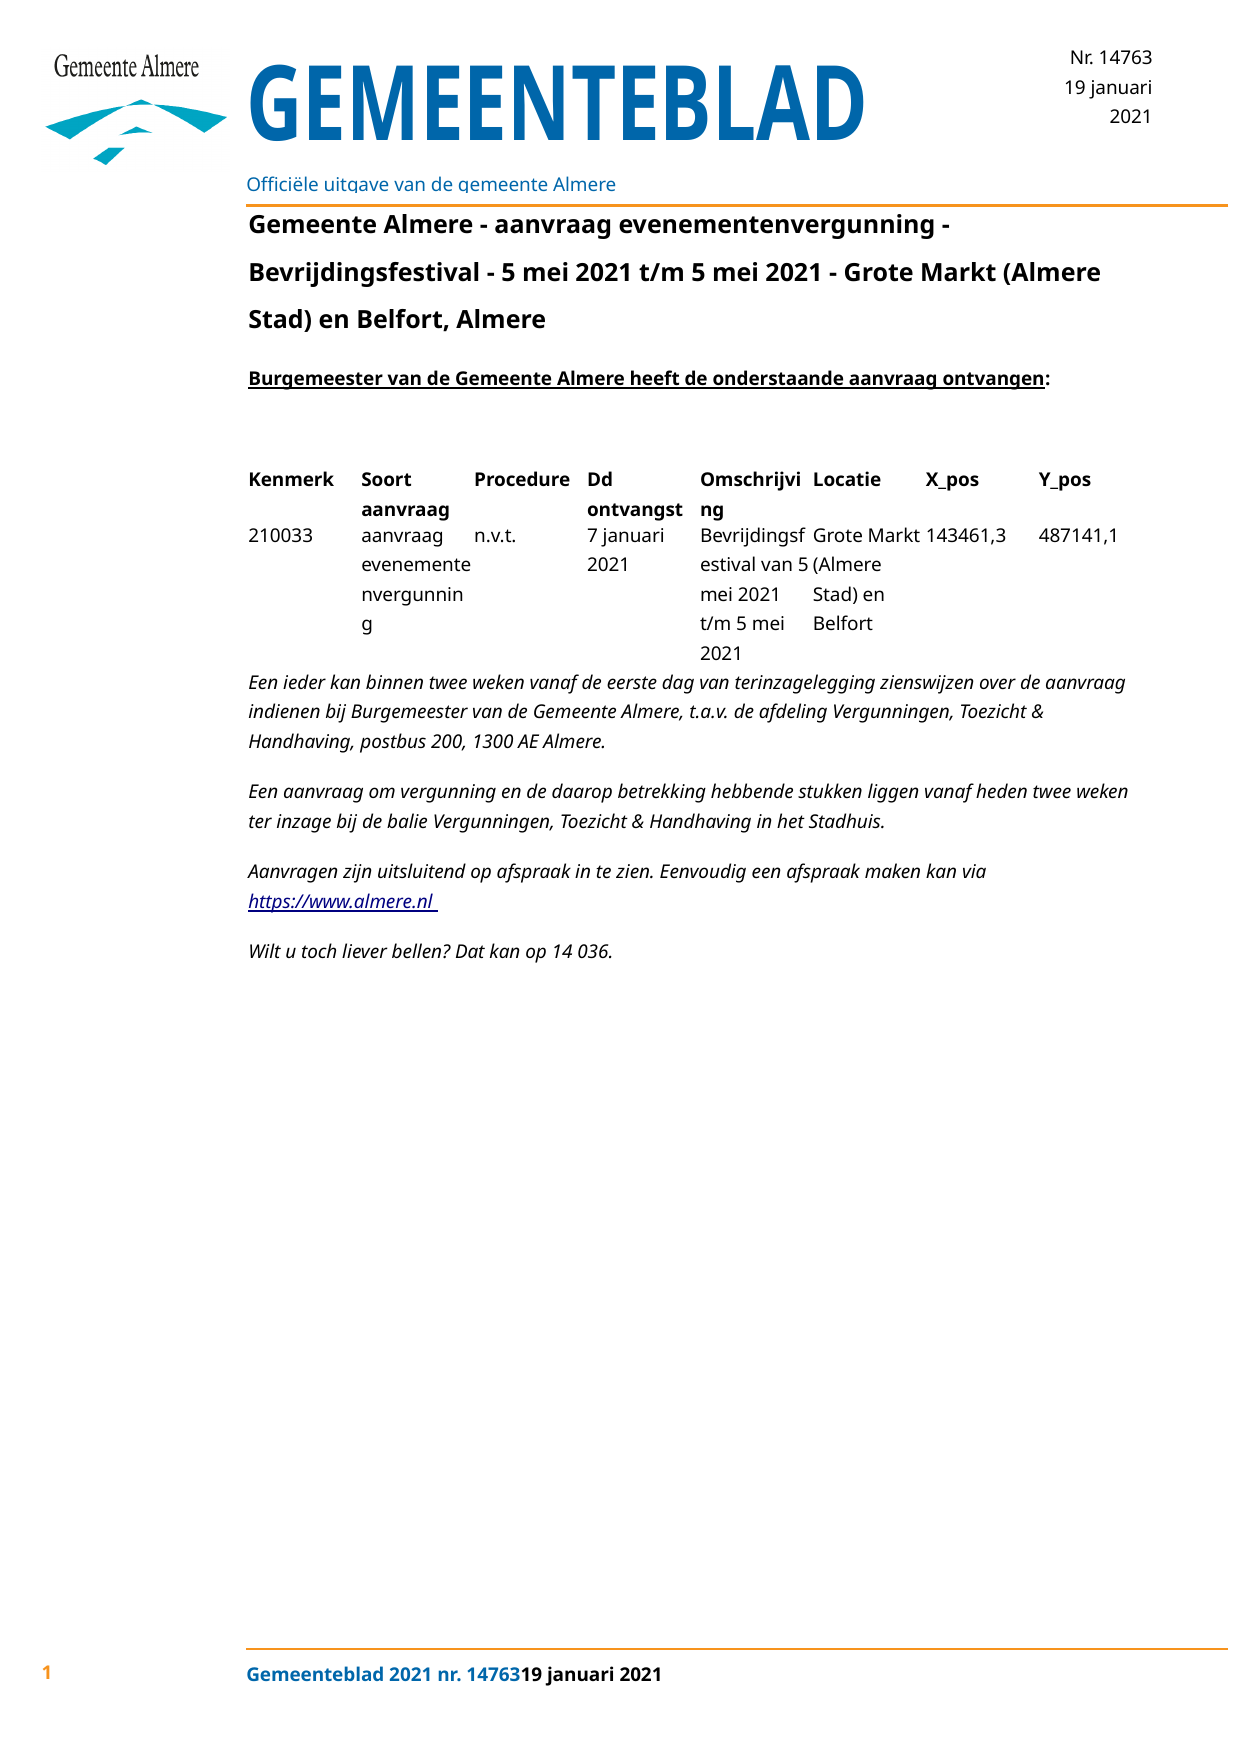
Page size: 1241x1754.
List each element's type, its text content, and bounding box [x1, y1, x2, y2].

text Aanvragen zijn uitsluitend op afspraak in te zien. Eenvoudig een afspraak maken kan via https://www.almere.nl [248, 859, 1152, 914]
table_cell 210033 [248, 522, 361, 666]
text Gemeente Almere - aanvraag evenementenvergunning - Bevrijdingsfestival - 5 mei 2021 t/m 5 mei 2021 - Grote Markt (Almere Stad) en Belfort, Almere [248, 207, 1152, 336]
text Een ieder kan binnen twee weken vanaf de eerste dag van terinzagelegging zienswijzen over de aanvraag indienen bij Burgemeester van de Gemeente Almere, t.a.v. de afdeling Vergunningen, Toezicht & Handhaving, postbus 200, 1300 AE Almere. [248, 669, 1152, 754]
table_header Omschrijving [700, 466, 813, 522]
table_header Dd ontvangst [587, 466, 700, 522]
table_header Soort aanvraag [361, 466, 474, 522]
table_cell aanvraag evenementenvergunning [361, 522, 474, 666]
table_cell 487141,1 [1039, 522, 1152, 666]
table_cell n.v.t. [474, 522, 587, 666]
text Een aanvraag om vergunning en de daarop betrekking hebbende stukken liggen vanaf heden twee weken ter inzage bij de balie Vergunningen, Toezicht & Handhaving in het Stadhuis. [248, 779, 1152, 834]
text Burgemeester van de Gemeente Almere heeft de onderstaande aanvraag ontvangen: [248, 366, 1152, 391]
table_cell Bevrijdingsfestival van 5 mei 2021 t/m 5 mei 2021 [700, 522, 813, 666]
table_header Locatie [813, 466, 926, 522]
table_header X_pos [926, 466, 1038, 522]
text Wilt u toch liever bellen? Dat kan op 14 036. [248, 939, 1152, 964]
table_header Kenmerk [248, 466, 361, 522]
table_header Procedure [474, 466, 587, 522]
table_cell 143461,3 [926, 522, 1038, 666]
table_header Y_pos [1039, 466, 1152, 522]
picture [41, 47, 231, 172]
table_cell 7 januari 2021 [587, 522, 700, 666]
table_cell Grote Markt (Almere Stad) en Belfort [813, 522, 926, 666]
